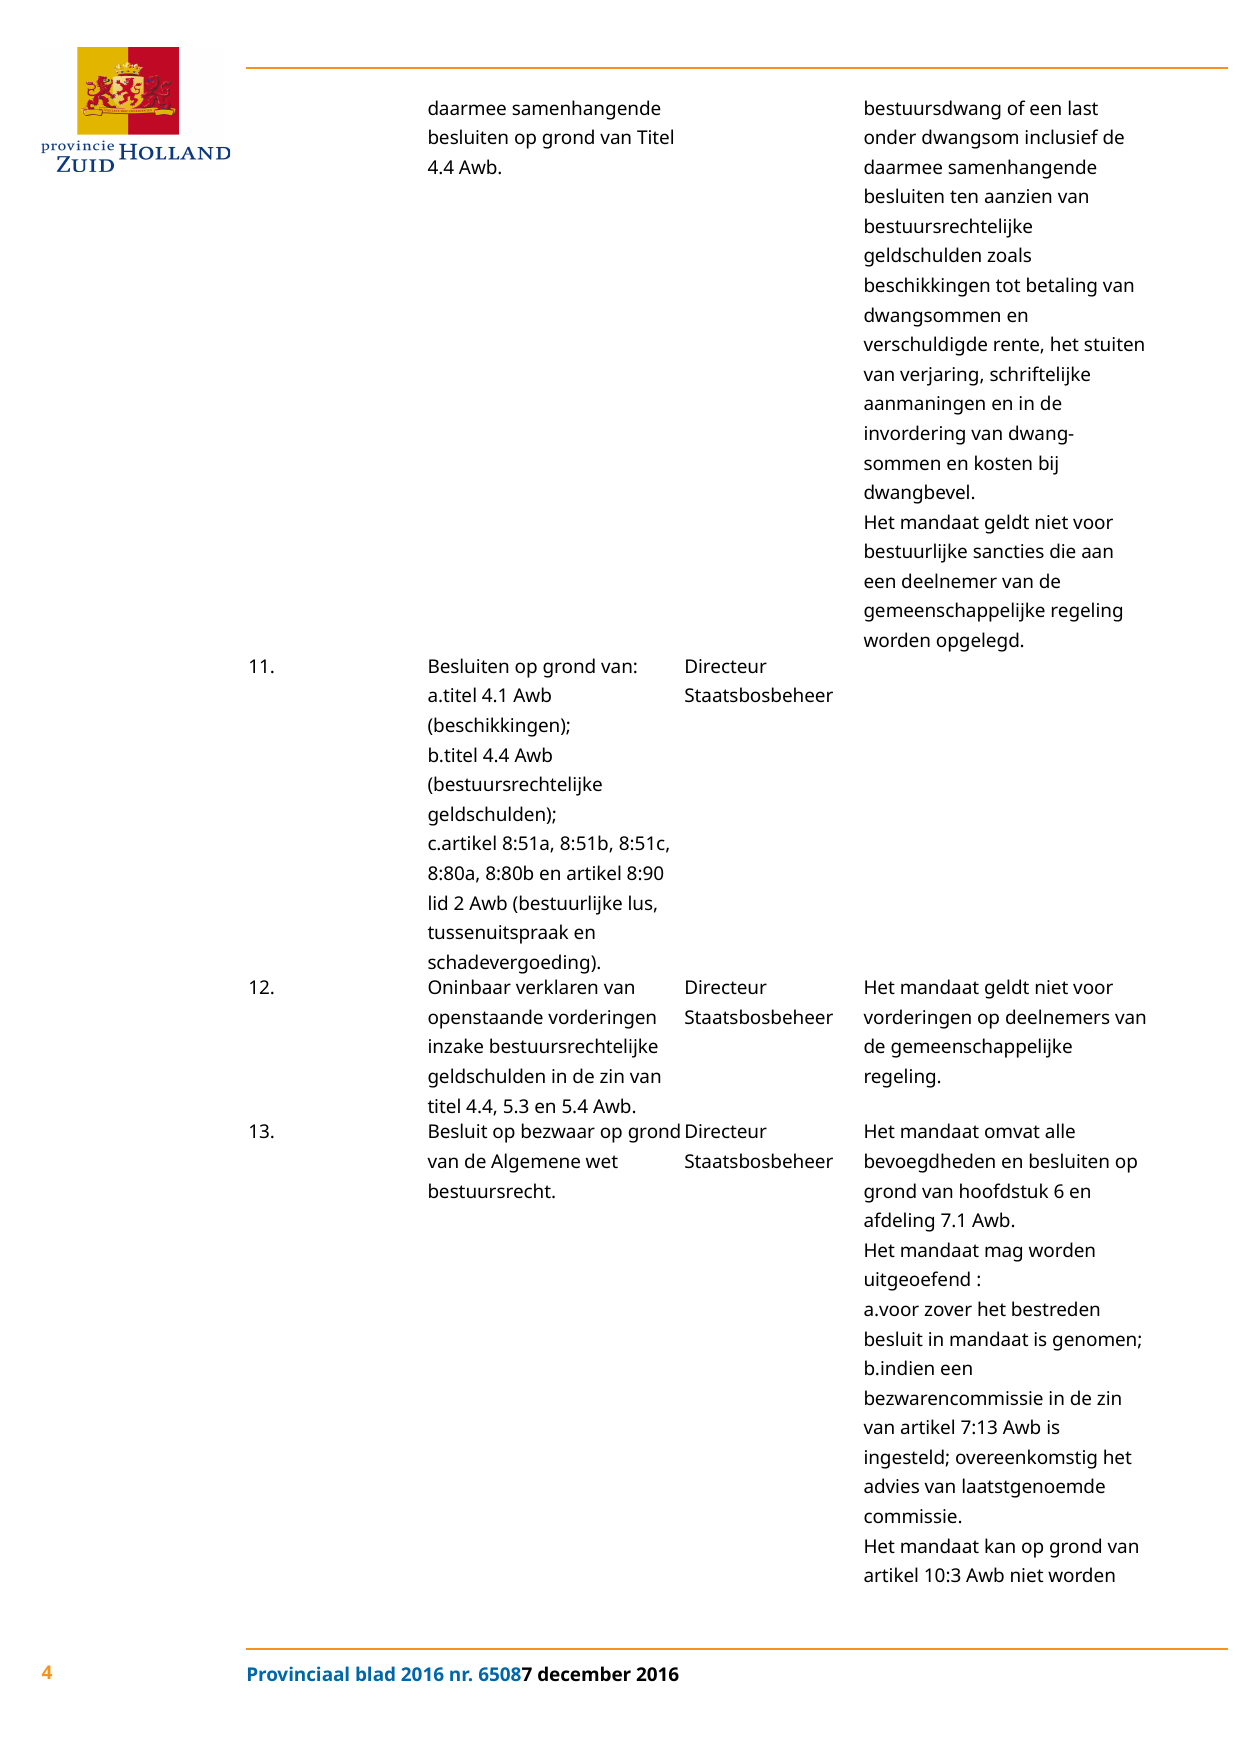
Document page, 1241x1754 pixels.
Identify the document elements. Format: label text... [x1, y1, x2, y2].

table_cell Directeur Staatsbosbeheer [684, 1119, 863, 1588]
table_cell bestuursdwang of een last onder dwangsom inclusief de daarmee samenhangende besluiten ten aanzien van bestuursrechtelijke geldschulden zoals beschikkingen tot betaling van dwangsommen en verschuldigde rente, het stuiten van verjaring, schriftelijke aanmaningen en in de invordering van dwang-sommen en kosten bij dwangbevel. Het mandaat geldt niet voor bestuurlijke sancties die aan een deelnemer van de gemeenschappelijke regeling worden opgelegd. [863, 95, 1152, 653]
table_cell [863, 653, 1152, 974]
table_cell Het mandaat geldt niet voor vorderingen op deelnemers van de gemeenschappelijke regeling. [863, 975, 1152, 1119]
table_cell 11. [248, 653, 427, 974]
table_cell [684, 95, 863, 653]
table_cell Directeur Staatsbosbeheer [684, 653, 863, 974]
table_cell Het mandaat omvat alle bevoegdheden en besluiten op grond van hoofdstuk 6 en afdeling 7.1 Awb. Het mandaat mag worden uitgeoefend : a.voor zover het bestreden besluit in mandaat is genomen; b.indien een bezwarencommissie in de zin van artikel 7:13 Awb is ingesteld; overeenkomstig het advies van laatstgenoemde commissie. Het mandaat kan op grond van artikel 10:3 Awb niet worden [863, 1119, 1152, 1588]
table_cell 12. [248, 975, 427, 1119]
table_cell Directeur Staatsbosbeheer [684, 975, 863, 1119]
table_cell daarmee samenhangende besluiten op grond van Titel 4.4 Awb. [427, 95, 684, 653]
picture [41, 47, 231, 172]
table_cell Besluit op bezwaar op grond van de Algemene wet bestuursrecht. [427, 1119, 684, 1588]
table_cell [248, 95, 427, 653]
table_cell 13. [248, 1119, 427, 1588]
table_cell Oninbaar verklaren van openstaande vorderingen inzake bestuursrechtelijke geldschulden in de zin van titel 4.4, 5.3 en 5.4 Awb. [427, 975, 684, 1119]
table_cell Besluiten op grond van: a.titel 4.1 Awb (beschikkingen); b.titel 4.4 Awb (bestuursrechtelijke geldschulden); c.artikel 8:51a, 8:51b, 8:51c, 8:80a, 8:80b en artikel 8:90 lid 2 Awb (bestuurlijke lus, tussenuitspraak en schadevergoeding). [427, 653, 684, 974]
